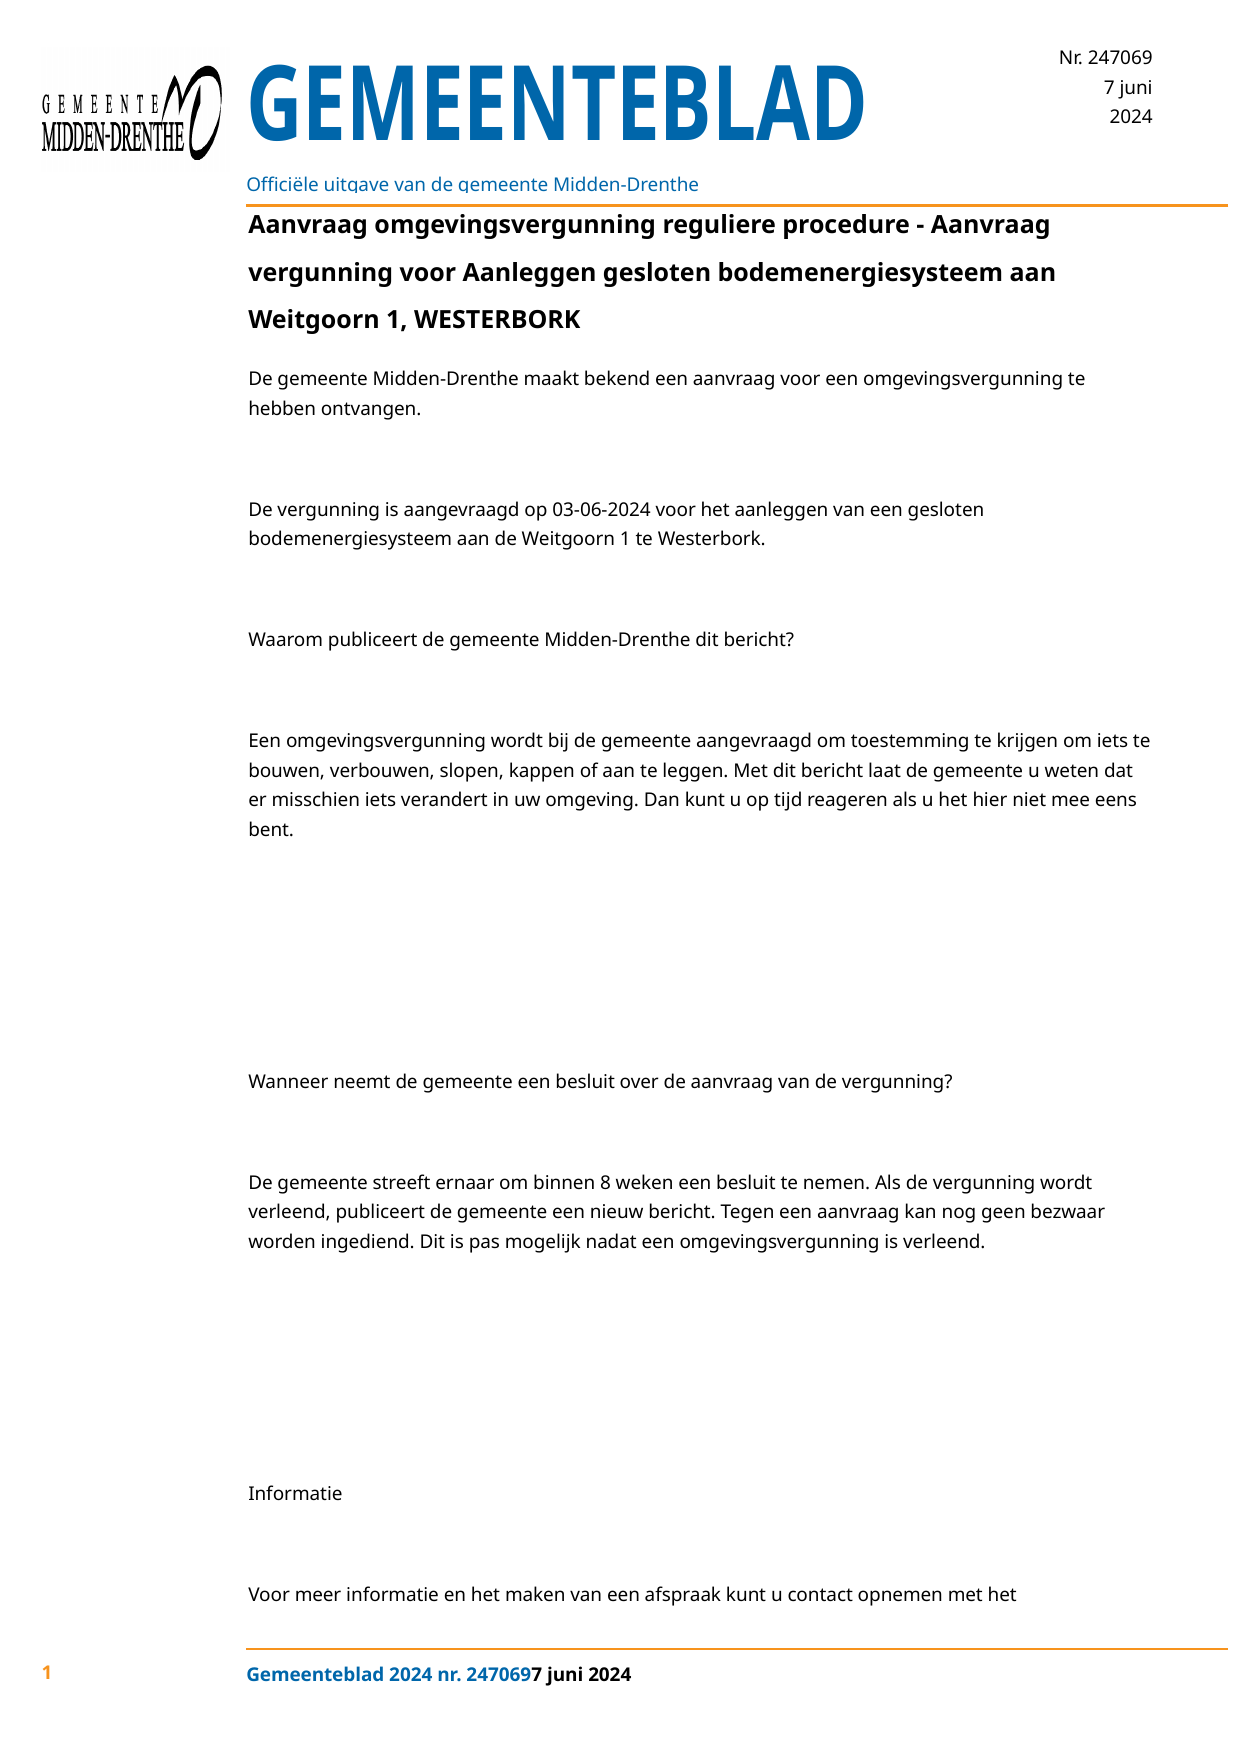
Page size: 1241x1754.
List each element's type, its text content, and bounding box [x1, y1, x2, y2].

picture [41, 47, 231, 172]
text De gemeente streeft ernaar om binnen 8 weken een besluit te nemen. Als de vergunning wordt verleend, publiceert de gemeente een nieuw bericht. Tegen een aanvraag kan nog geen bezwaar worden ingediend. Dit is pas mogelijk nadat een omgevingsvergunning is verleend. [248, 1169, 1152, 1254]
text De vergunning is aangevraagd op 03-06-2024 voor het aanleggen van een gesloten bodemenergiesysteem aan de Weitgoorn 1 te Westerbork. [248, 496, 1152, 551]
text Aanvraag omgevingsvergunning reguliere procedure - Aanvraag vergunning voor Aanleggen gesloten bodemenergiesysteem aan Weitgoorn 1, WESTERBORK [248, 207, 1152, 336]
text Waarom publiceert de gemeente Midden-Drenthe dit bericht? [248, 626, 1152, 652]
text Informatie [248, 1480, 1152, 1506]
text Wanneer neemt de gemeente een besluit over de aanvraag van de vergunning? [248, 1068, 1152, 1094]
text De gemeente Midden-Drenthe maakt bekend een aanvraag voor een omgevingsvergunning te hebben ontvangen. [248, 366, 1152, 421]
text Een omgevingsvergunning wordt bij de gemeente aangevraagd om toestemming te krijgen om iets te bouwen, verbouwen, slopen, kappen of aan te leggen. Met dit bericht laat de gemeente u weten dat er misschien iets verandert in uw omgeving. Dan kunt u op tijd reageren als u het hier niet mee eens bent. [248, 727, 1152, 842]
text Voor meer informatie en het maken van een afspraak kunt u contact opnemen met het [248, 1581, 1152, 1607]
